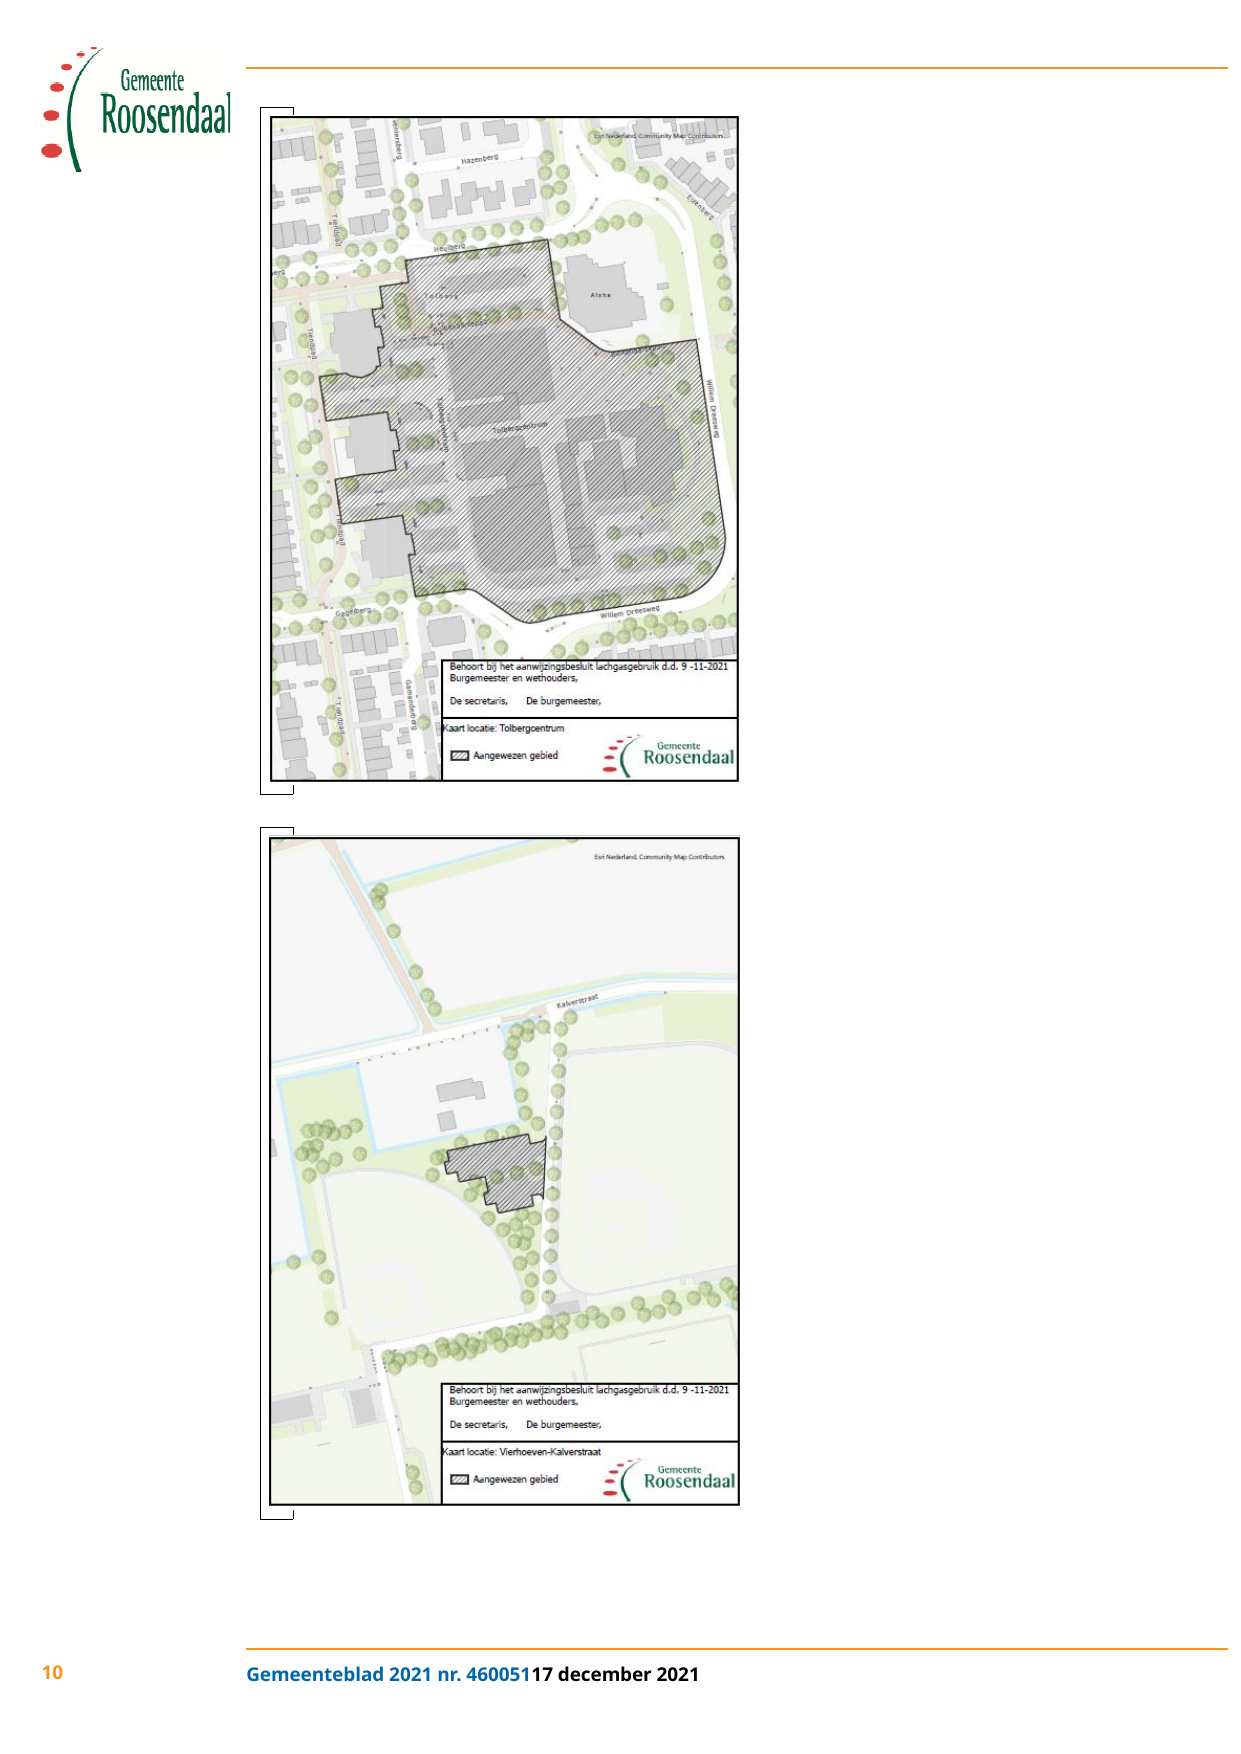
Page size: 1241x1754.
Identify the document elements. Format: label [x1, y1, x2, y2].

picture [268, 835, 742, 1510]
picture [41, 47, 231, 172]
picture [268, 115, 742, 785]
